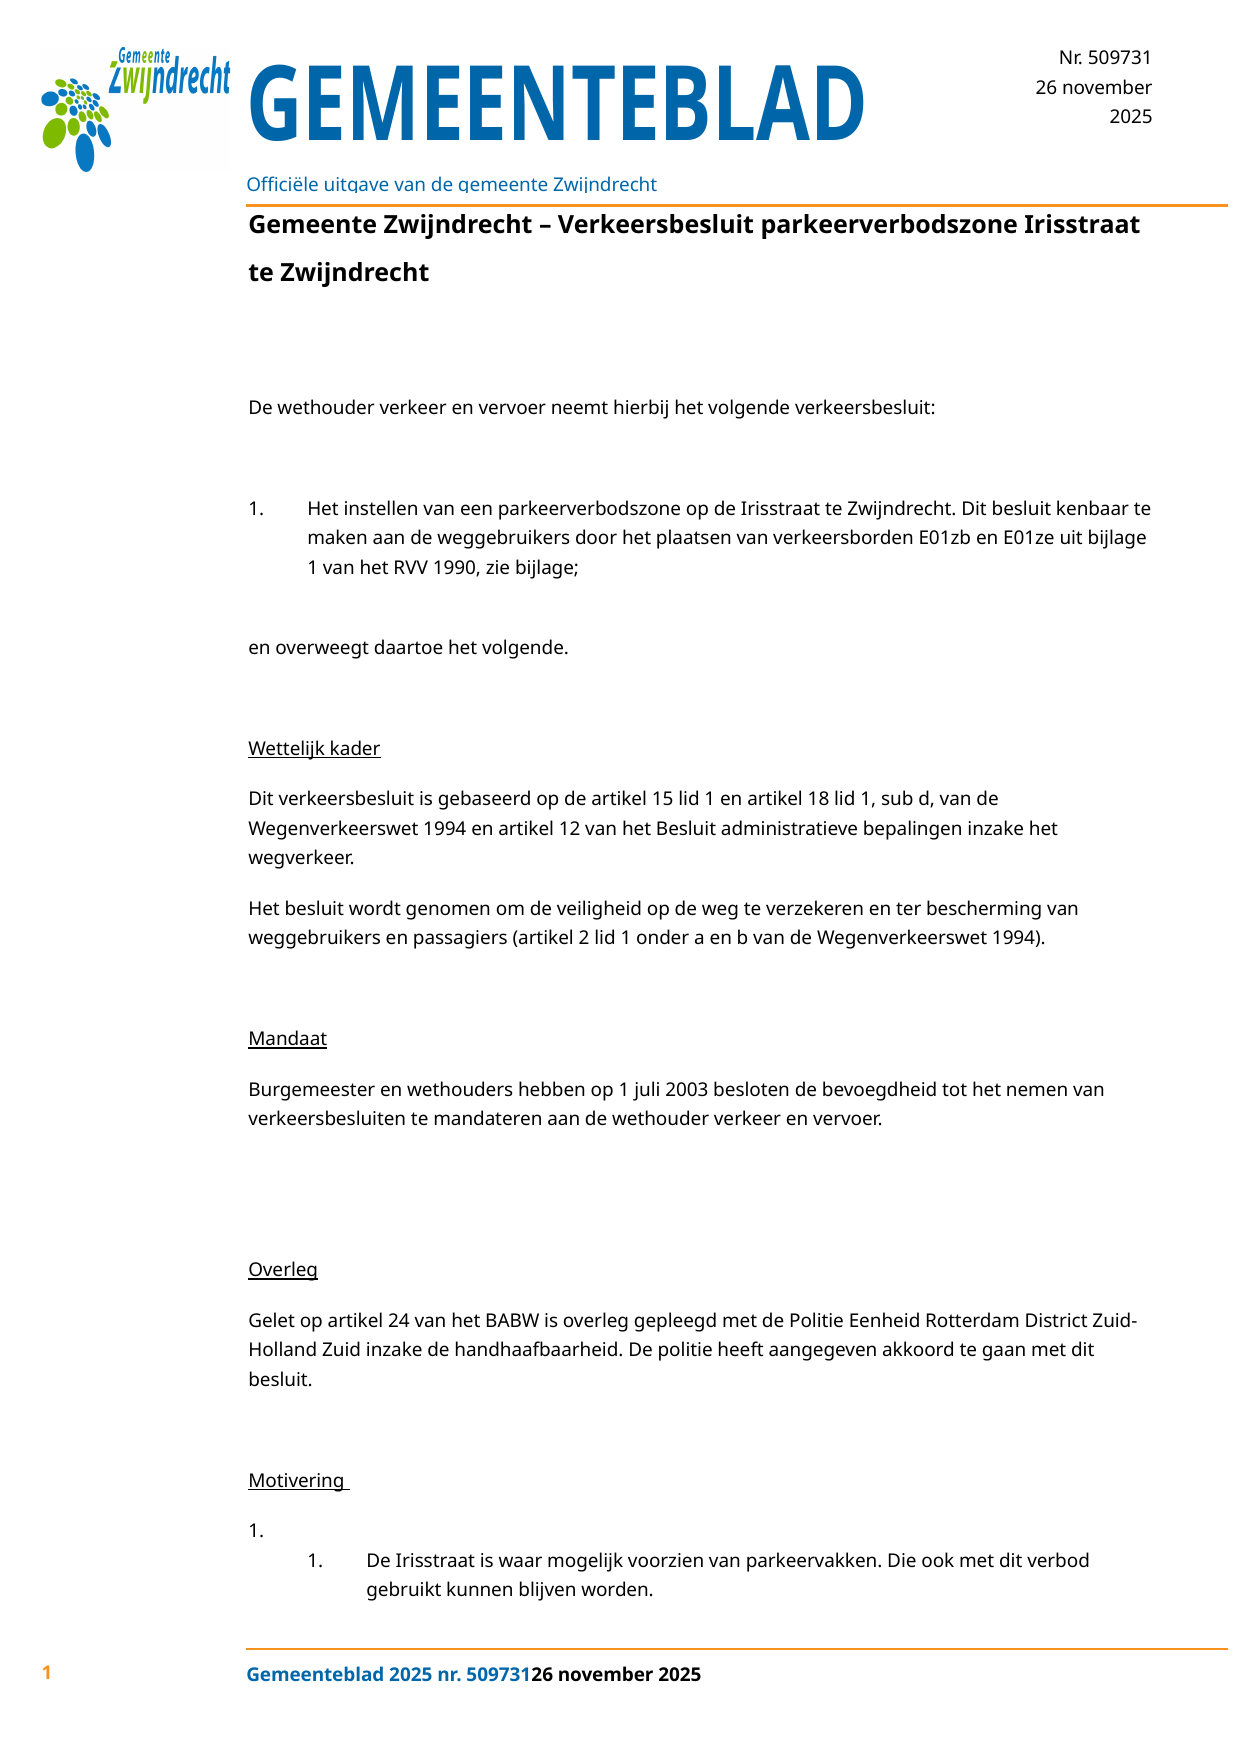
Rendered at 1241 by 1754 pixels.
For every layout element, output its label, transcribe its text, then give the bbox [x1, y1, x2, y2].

picture [41, 47, 231, 172]
text Burgemeester en wethouders hebben op 1 juli 2003 besloten de bevoegdheid tot het nemen van verkeersbesluiten te mandateren aan de wethouder verkeer en vervoer. [248, 1076, 1152, 1131]
text Motivering [248, 1467, 1152, 1493]
list De Irisstraat is waar mogelijk voorzien van parkeervakken. Die ook met dit verbod gebruikt kunnen blijven worden. [307, 1547, 1152, 1602]
text Wettelijk kader [248, 735, 1152, 761]
text en overweegt daartoe het volgende. [248, 634, 1152, 660]
text Het besluit wordt genomen om de veiligheid op de weg te verzekeren en ter bescherming van weggebruikers en passagiers (artikel 2 lid 1 onder a en b van de Wegenverkeerswet 1994). [248, 895, 1152, 950]
text Overleg [248, 1257, 1152, 1282]
text Mandaat [248, 1025, 1152, 1051]
list Het instellen van een parkeerverbodszone op de Irisstraat te Zwijndrecht. Dit besluit kenbaar te maken aan de weggebruikers door het plaatsen van verkeersborden E01zb en E01ze uit bijlage 1 van het RVV 1990, zie bijlage; [248, 495, 1152, 580]
text De wethouder verkeer en vervoer neemt hierbij het volgende verkeersbesluit: [248, 394, 1152, 420]
text Dit verkeersbesluit is gebaseerd op de artikel 15 lid 1 en artikel 18 lid 1, sub d, van de Wegenverkeerswet 1994 en artikel 12 van het Besluit administratieve bepalingen inzake het wegverkeer. [248, 785, 1152, 870]
text Gemeente Zwijndrecht – Verkeersbesluit parkeerverbodszone Irisstraat te Zwijndrecht [248, 207, 1152, 288]
text Gelet op artikel 24 van het BABW is overleg gepleegd met de Politie Eenheid Rotterdam District Zuid-Holland Zuid inzake de handhaafbaarheid. De politie heeft aangegeven akkoord te gaan met dit besluit. [248, 1307, 1152, 1392]
